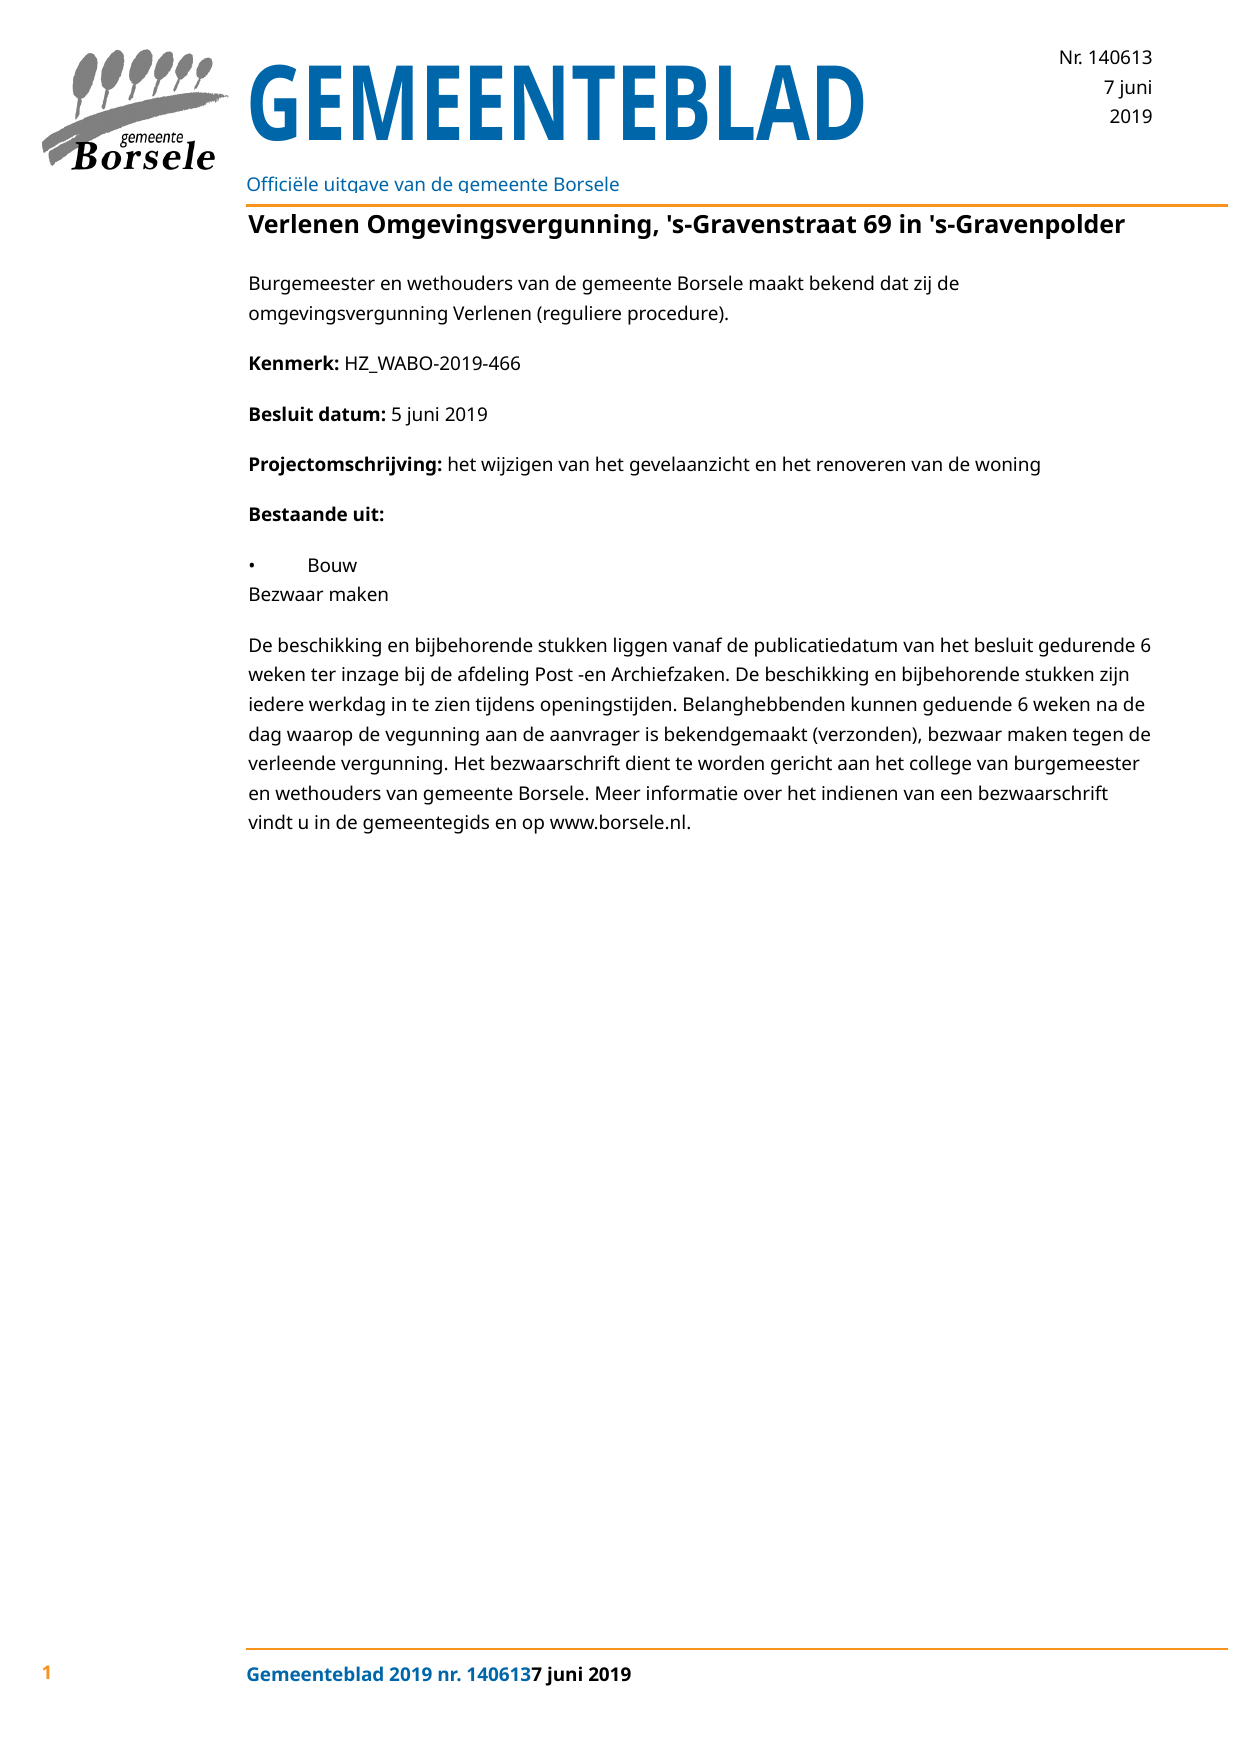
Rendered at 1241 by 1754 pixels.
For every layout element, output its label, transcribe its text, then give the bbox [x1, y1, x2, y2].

text Projectomschrijving: het wijzigen van het gevelaanzicht en het renoveren van de woning [248, 451, 1152, 477]
text Bezwaar maken [248, 582, 1152, 607]
list Bouw [248, 552, 1152, 578]
text Bestaande uit: [248, 502, 1152, 527]
picture [41, 47, 231, 172]
text De beschikking en bijbehorende stukken liggen vanaf de publicatiedatum van het besluit gedurende 6 weken ter inzage bij de afdeling Post -en Archiefzaken. De beschikking en bijbehorende stukken zijn iedere werkdag in te zien tijdens openingstijden. Belanghebbenden kunnen geduende 6 weken na de dag waarop de vegunning aan de aanvrager is bekendgemaakt (verzonden), bezwaar maken tegen de verleende vergunning. Het bezwaarschrift dient te worden gericht aan het college van burgemeester en wethouders van gemeente Borsele. Meer informatie over het indienen van een bezwaarschrift vindt u in de gemeentegids en op www.borsele.nl. [248, 632, 1152, 835]
text Verlenen Omgevingsvergunning, 's-Gravenstraat 69 in 's-Gravenpolder [248, 207, 1152, 241]
text Besluit datum: 5 juni 2019 [248, 401, 1152, 426]
text Burgemeester en wethouders van de gemeente Borsele maakt bekend dat zij de omgevingsvergunning Verlenen (reguliere procedure). [248, 270, 1152, 326]
text Kenmerk: HZ_WABO-2019-466 [248, 350, 1152, 376]
